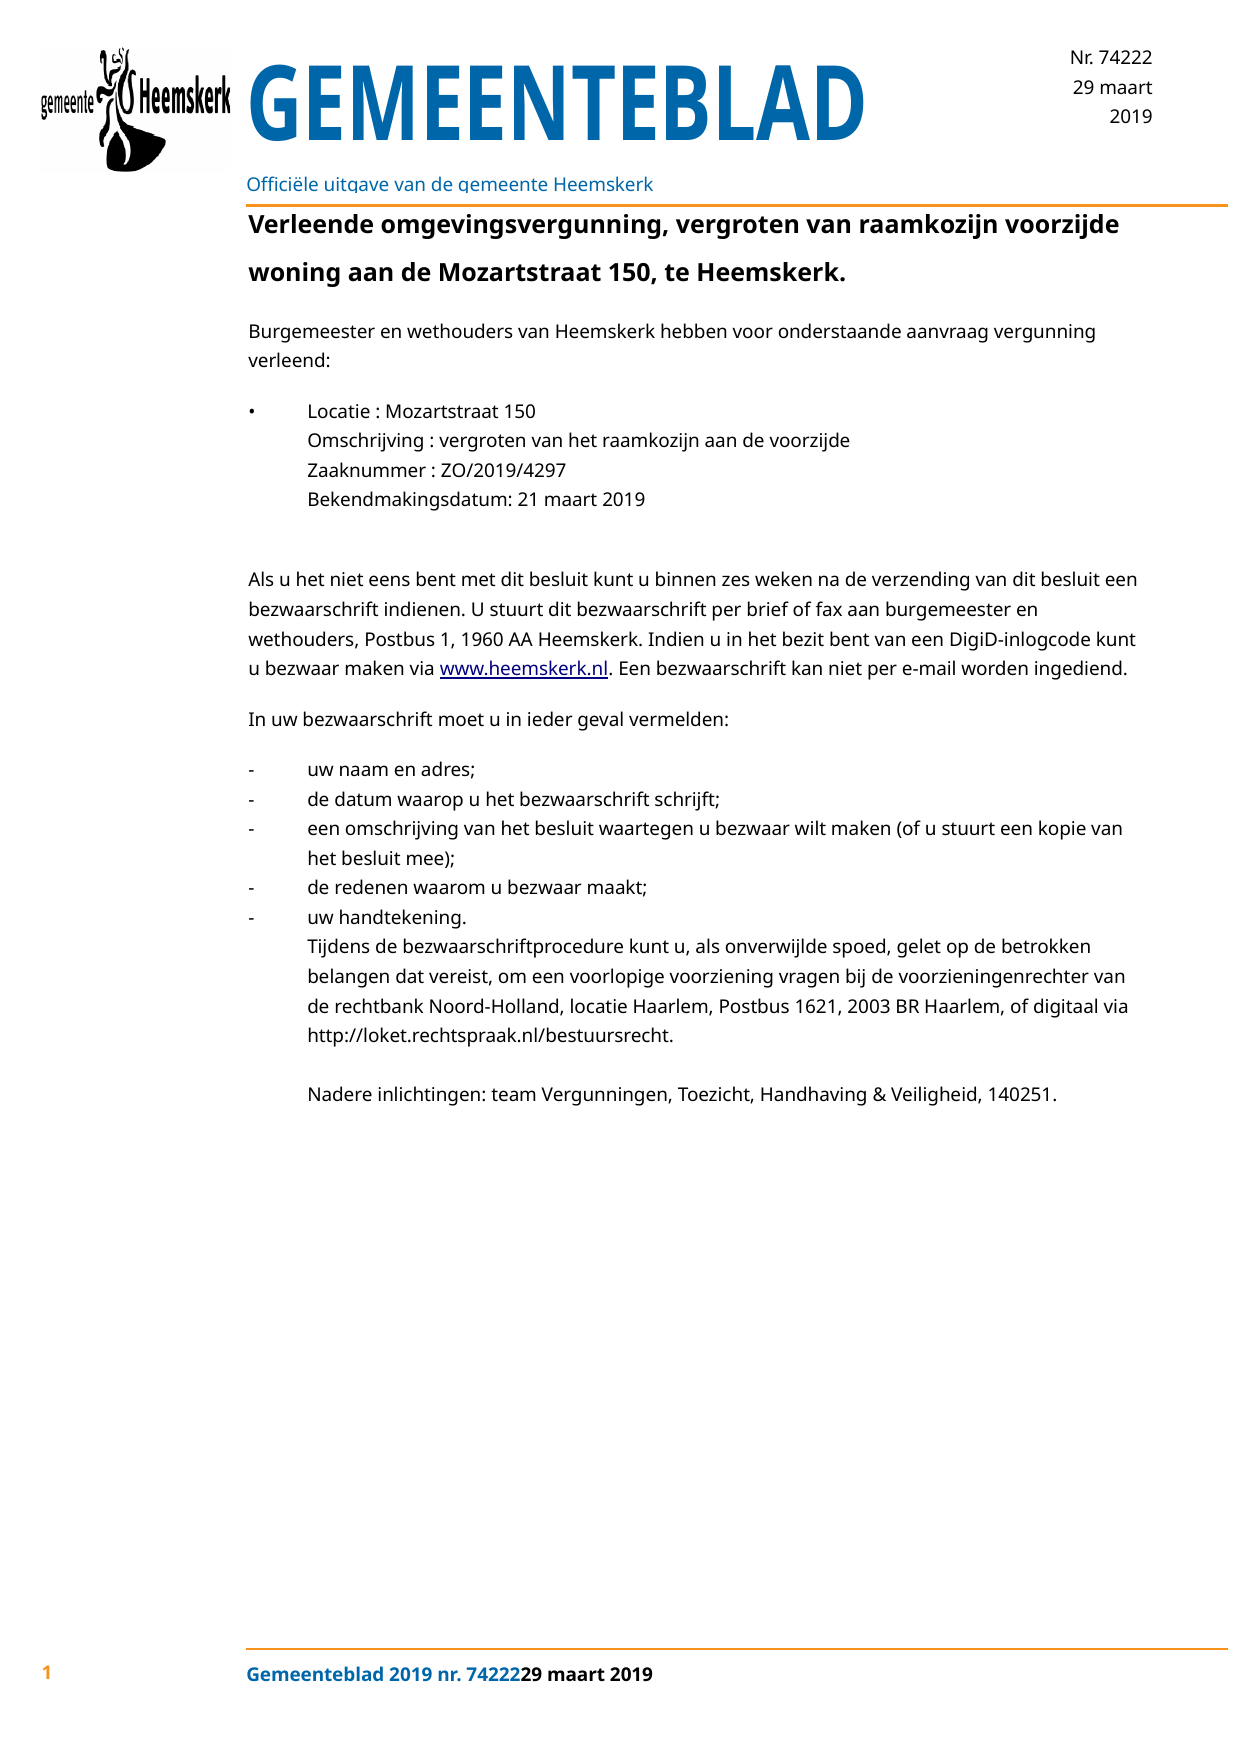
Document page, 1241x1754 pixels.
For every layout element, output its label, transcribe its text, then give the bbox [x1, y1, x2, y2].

text Verleende omgevingsvergunning, vergroten van raamkozijn voorzijde woning aan de Mozartstraat 150, te Heemskerk. [248, 207, 1152, 288]
list de redenen waarom u bezwaar maakt; [248, 874, 1152, 900]
list een omschrijving van het besluit waartegen u bezwaar wilt maken (of u stuurt een kopie van het besluit mee); [248, 815, 1152, 871]
list Bekendmakingsdatum: 21 maart 2019 [248, 487, 1152, 512]
list Tijdens de bezwaarschriftprocedure kunt u, als onverwijlde spoed, gelet op de betrokken belangen dat vereist, om een voorlopige voorziening vragen bij de voorzieningenrechter van de rechtbank Noord-Holland, locatie Haarlem, Postbus 1621, 2003 BR Haarlem, of digitaal via http://loket.rechtspraak.nl/bestuursrecht. [248, 934, 1152, 1048]
text Burgemeester en wethouders van Heemskerk hebben voor onderstaande aanvraag vergunning verleend: [248, 318, 1152, 373]
list Locatie : Mozartstraat 150 [248, 398, 1152, 424]
list Zaaknummer : ZO/2019/4297 [248, 457, 1152, 483]
text Als u het niet eens bent met dit besluit kunt u binnen zes weken na de verzending van dit besluit een bezwaarschrift indienen. U stuurt dit bezwaarschrift per brief of fax aan burgemeester en wethouders, Postbus 1, 1960 AA Heemskerk. Indien u in het bezit bent van een DigiD-inlogcode kunt u bezwaar maken via www.heemskerk.nl. Een bezwaarschrift kan niet per e-mail worden ingediend. [248, 567, 1152, 681]
text In uw bezwaarschrift moet u in ieder geval vermelden: [248, 706, 1152, 732]
list Nadere inlichtingen: team Vergunningen, Toezicht, Handhaving & Veiligheid, 140251. [248, 1082, 1152, 1107]
picture [41, 47, 231, 172]
list de datum waarop u het bezwaarschrift schrijft; [248, 786, 1152, 812]
list Omschrijving : vergroten van het raamkozijn aan de voorzijde [248, 427, 1152, 453]
list uw handtekening. [248, 904, 1152, 930]
list uw naam en adres; [248, 756, 1152, 782]
